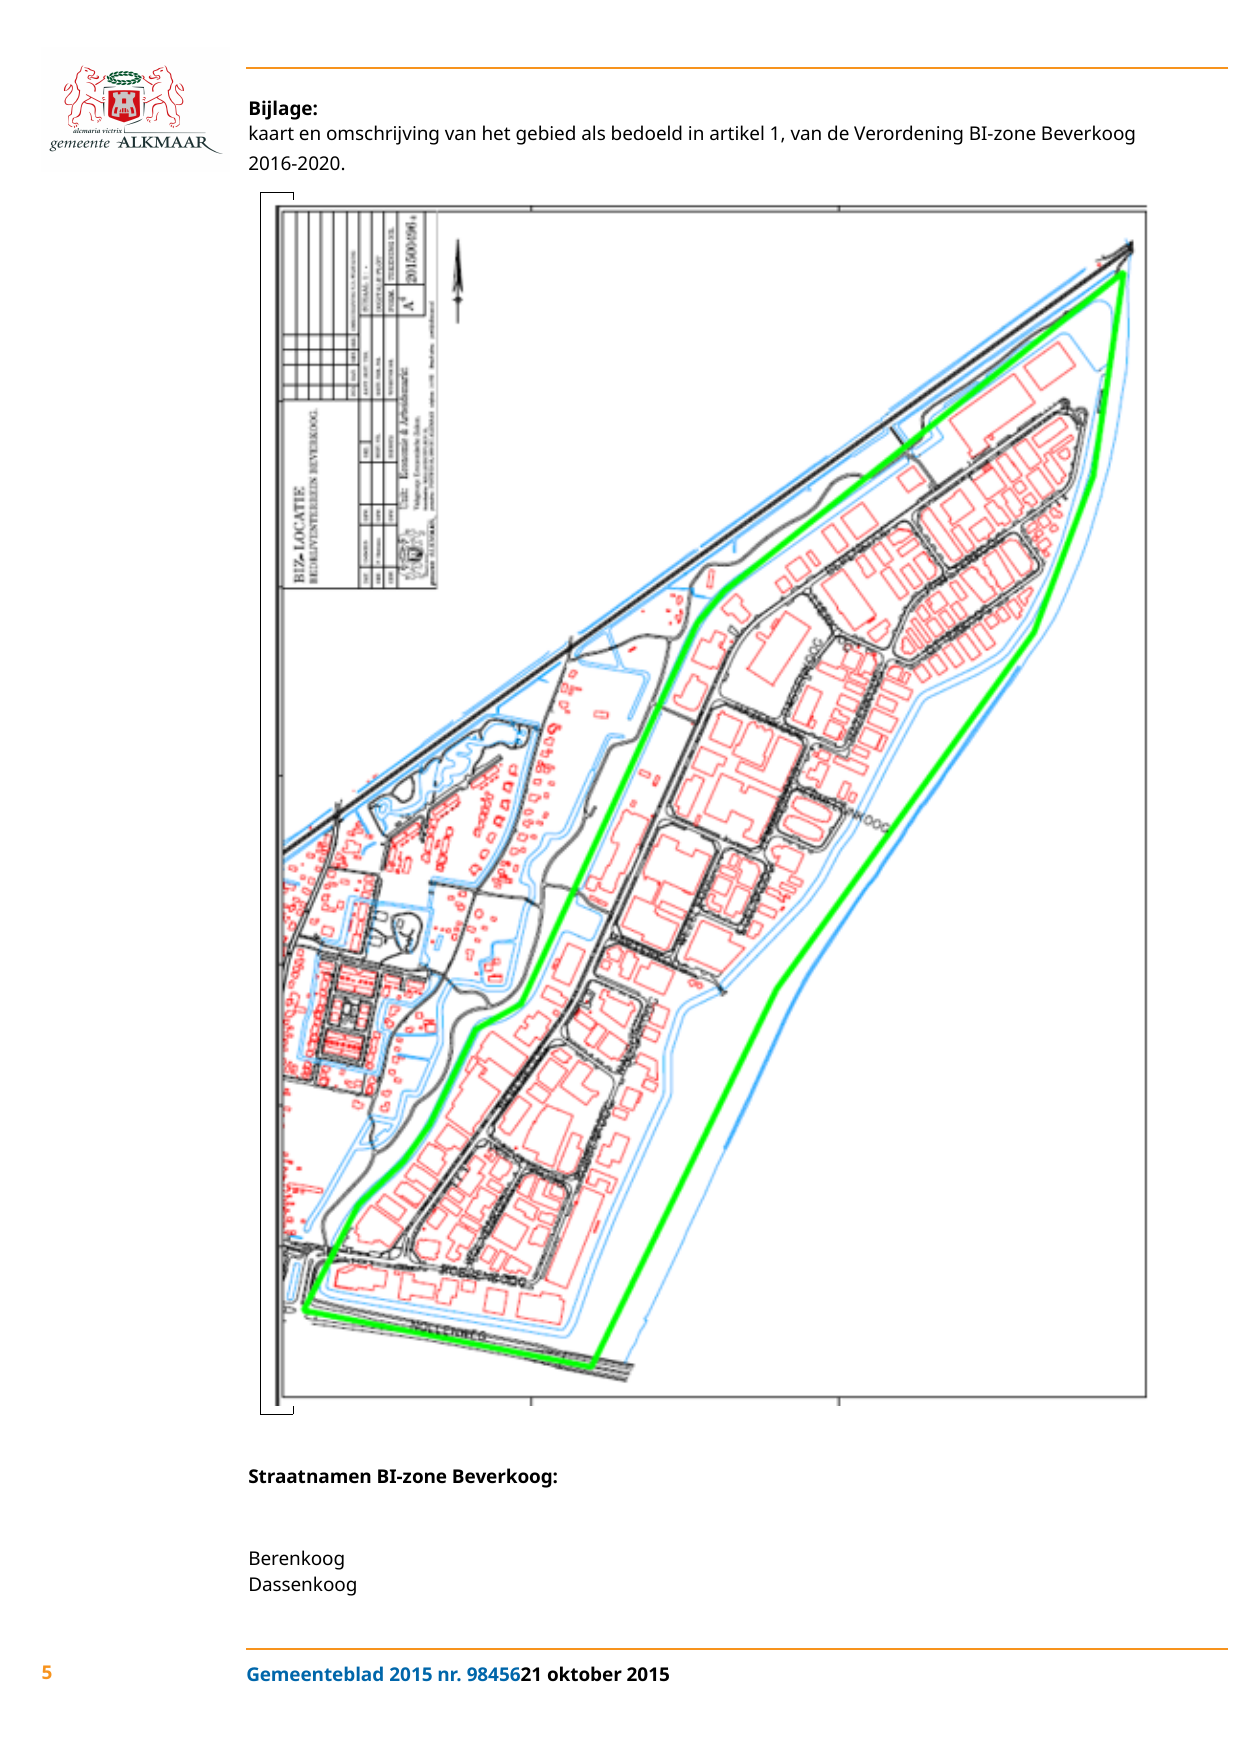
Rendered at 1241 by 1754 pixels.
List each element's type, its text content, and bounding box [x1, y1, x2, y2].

picture [268, 200, 1155, 1406]
table_cell Dassenkoog [248, 1571, 1152, 1596]
text Bijlage: [248, 95, 1152, 121]
text kaart en omschrijving van het gebied als bedoeld in artikel 1, van de Verordening BI-zone Beverkoog 2016-2020. [248, 121, 1152, 176]
text Straatnamen BI-zone Beverkoog: [248, 1461, 1152, 1490]
table_header Berenkoog [248, 1545, 1152, 1571]
picture [41, 47, 231, 172]
